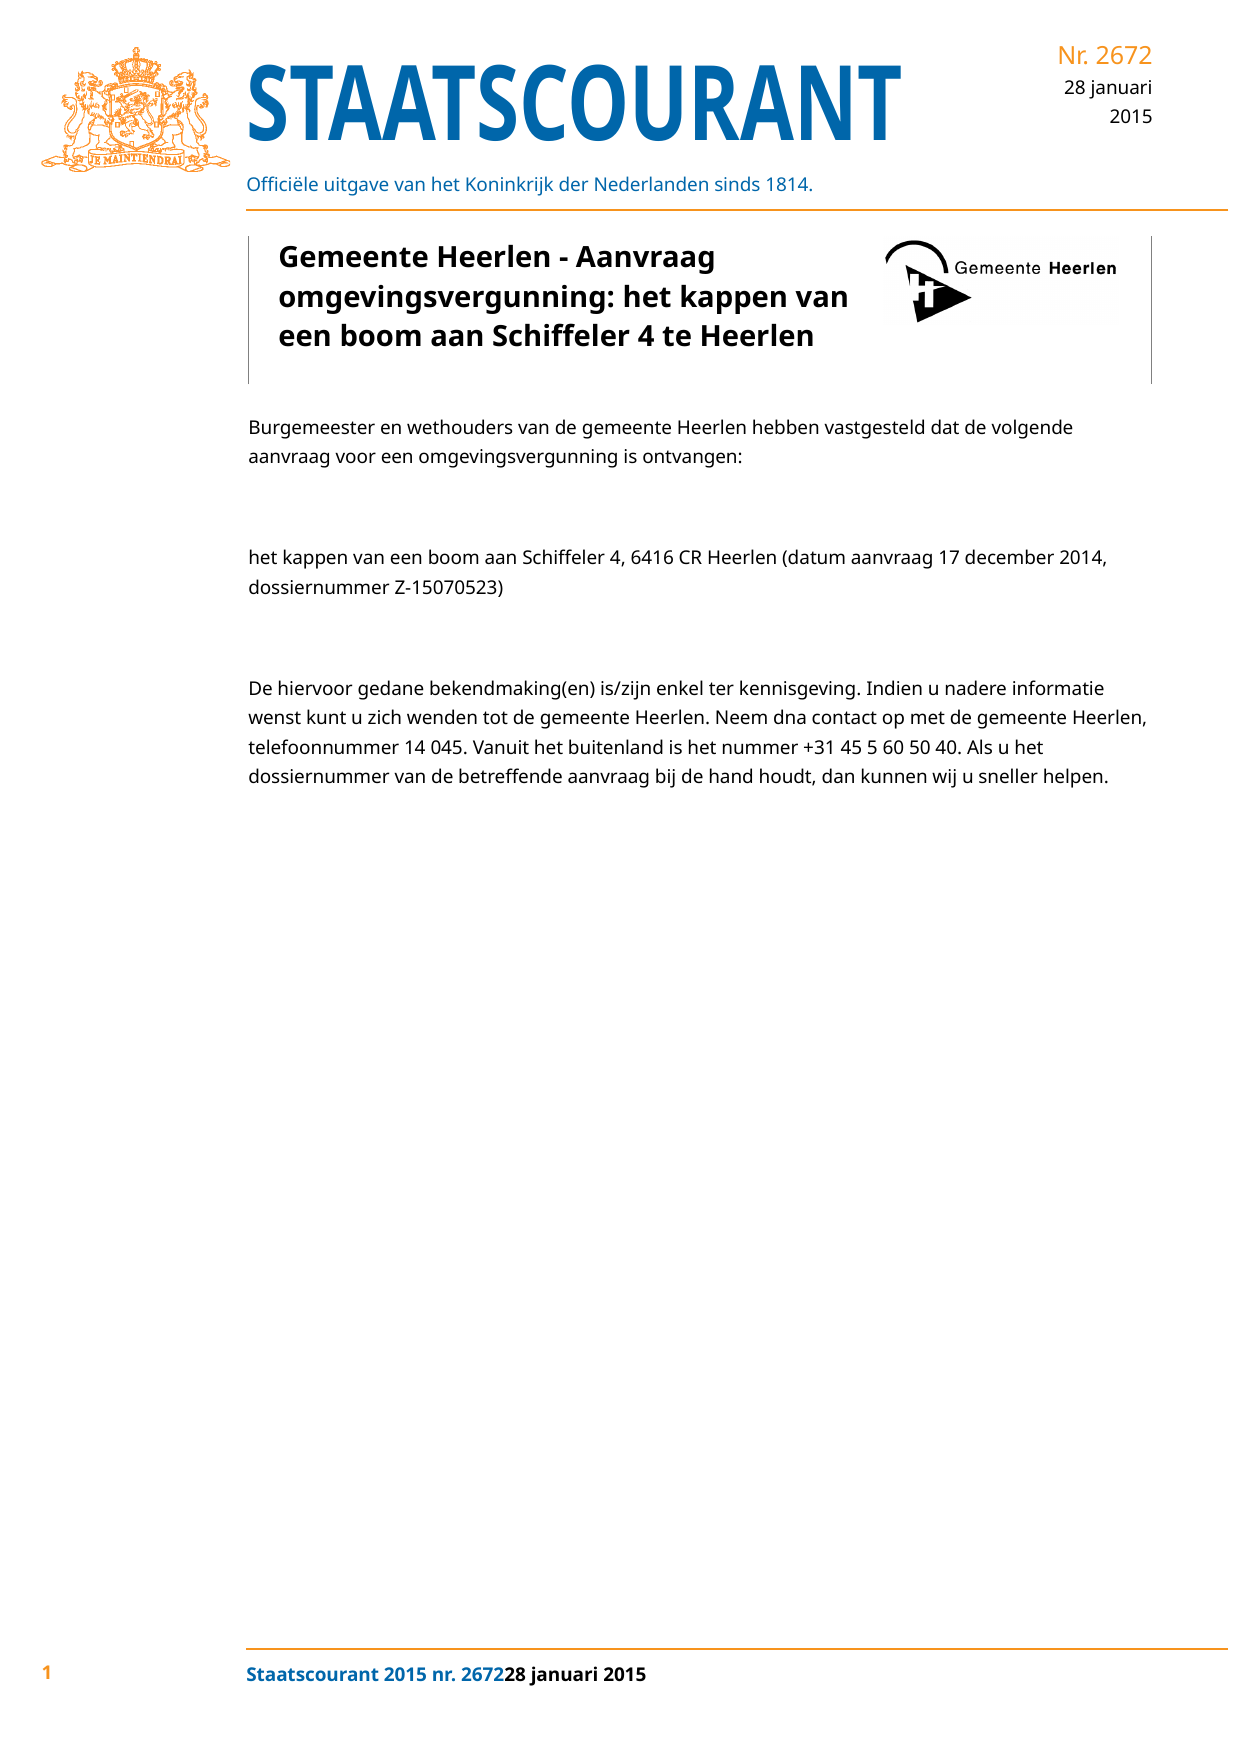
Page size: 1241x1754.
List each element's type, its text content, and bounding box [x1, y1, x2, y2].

text het kappen van een boom aan Schiffeler 4, 6416 CR Heerlen (datum aanvraag 17 december 2014, dossiernummer Z-15070523) [248, 544, 1152, 600]
text Burgemeester en wethouders van de gemeente Heerlen hebben vastgesteld dat de volgende aanvraag voor een omgevingsvergunning is ontvangen: [248, 414, 1152, 469]
text De hiervoor gedane bekendmaking(en) is/zijn enkel ter kennisgeving. Indien u nadere informatie wenst kunt u zich wenden tot de gemeente Heerlen. Neem dna contact op met de gemeente Heerlen, telefoonnummer 14 045. Vanuit het buitenland is het nummer +31 45 5 60 50 40. Als u het dossiernummer van de betreffende aanvraag bij de hand houdt, dan kunnen wij u sneller helpen. [248, 675, 1152, 789]
picture [41, 47, 231, 172]
table_header [850, 236, 1151, 384]
table_header Gemeente Heerlen - Aanvraag omgevingsvergunning: het kappen van een boom aan Schiffeler 4 te Heerlen [249, 236, 850, 384]
picture [882, 236, 1119, 325]
